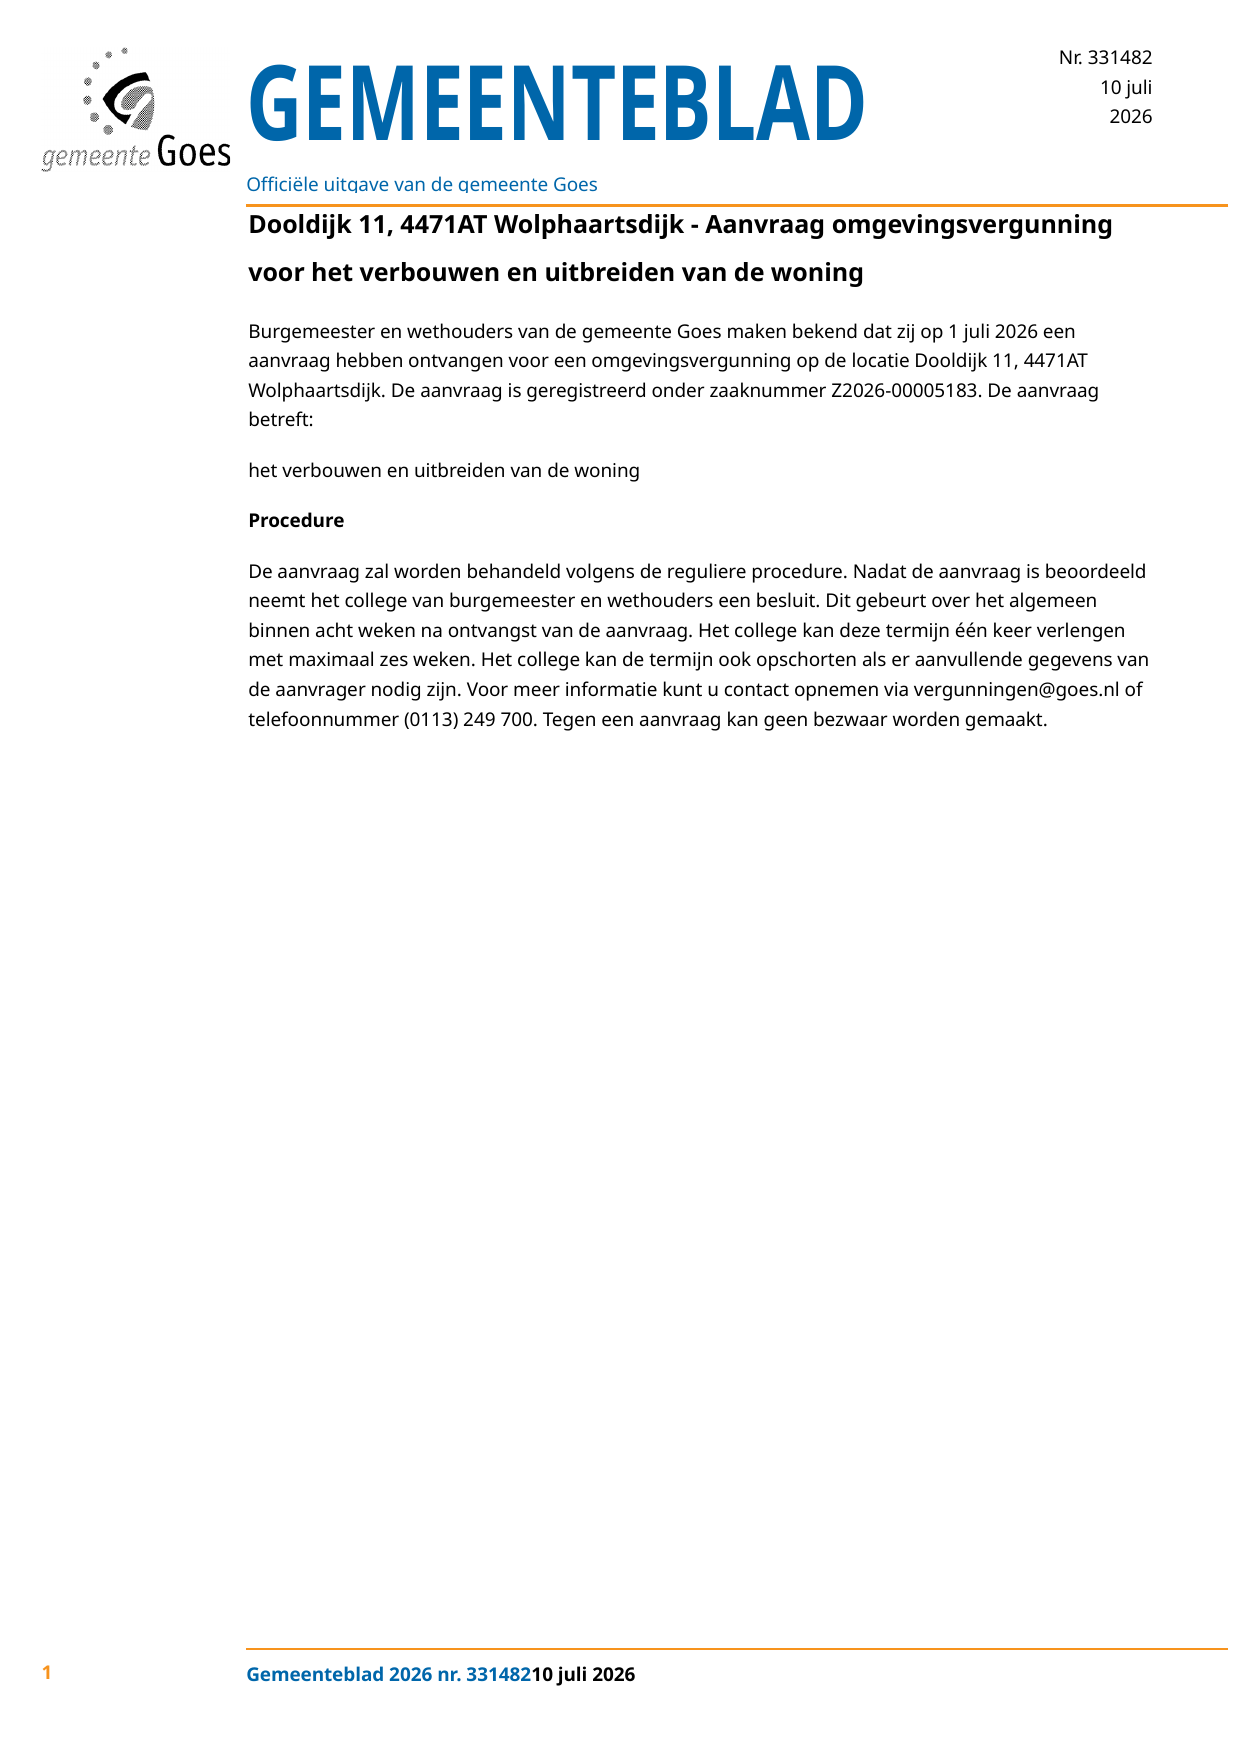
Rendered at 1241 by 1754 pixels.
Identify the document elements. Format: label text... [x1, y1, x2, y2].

text De aanvraag zal worden behandeld volgens de reguliere procedure. Nadat de aanvraag is beoordeeld neemt het college van burgemeester en wethouders een besluit. Dit gebeurt over het algemeen binnen acht weken na ontvangst van de aanvraag. Het college kan deze termijn één keer verlengen met maximaal zes weken. Het college kan de termijn ook opschorten als er aanvullende gegevens van de aanvrager nodig zijn. Voor meer informatie kunt u contact opnemen via vergunningen@goes.nl of telefoonnummer (0113) 249 700. Tegen een aanvraag kan geen bezwaar worden gemaakt. [248, 558, 1152, 732]
text Procedure [248, 507, 1152, 533]
text Dooldijk 11, 4471AT Wolphaartsdijk - Aanvraag omgevingsvergunning voor het verbouwen en uitbreiden van de woning [248, 207, 1152, 288]
text Burgemeester en wethouders van de gemeente Goes maken bekend dat zij op 1 juli 2026 een aanvraag hebben ontvangen voor een omgevingsvergunning op de locatie Dooldijk 11, 4471AT Wolphaartsdijk. De aanvraag is geregistreerd onder zaaknummer Z2026-00005183. De aanvraag betreft: [248, 318, 1152, 432]
picture [41, 47, 231, 172]
text het verbouwen en uitbreiden van de woning [248, 457, 1152, 483]
